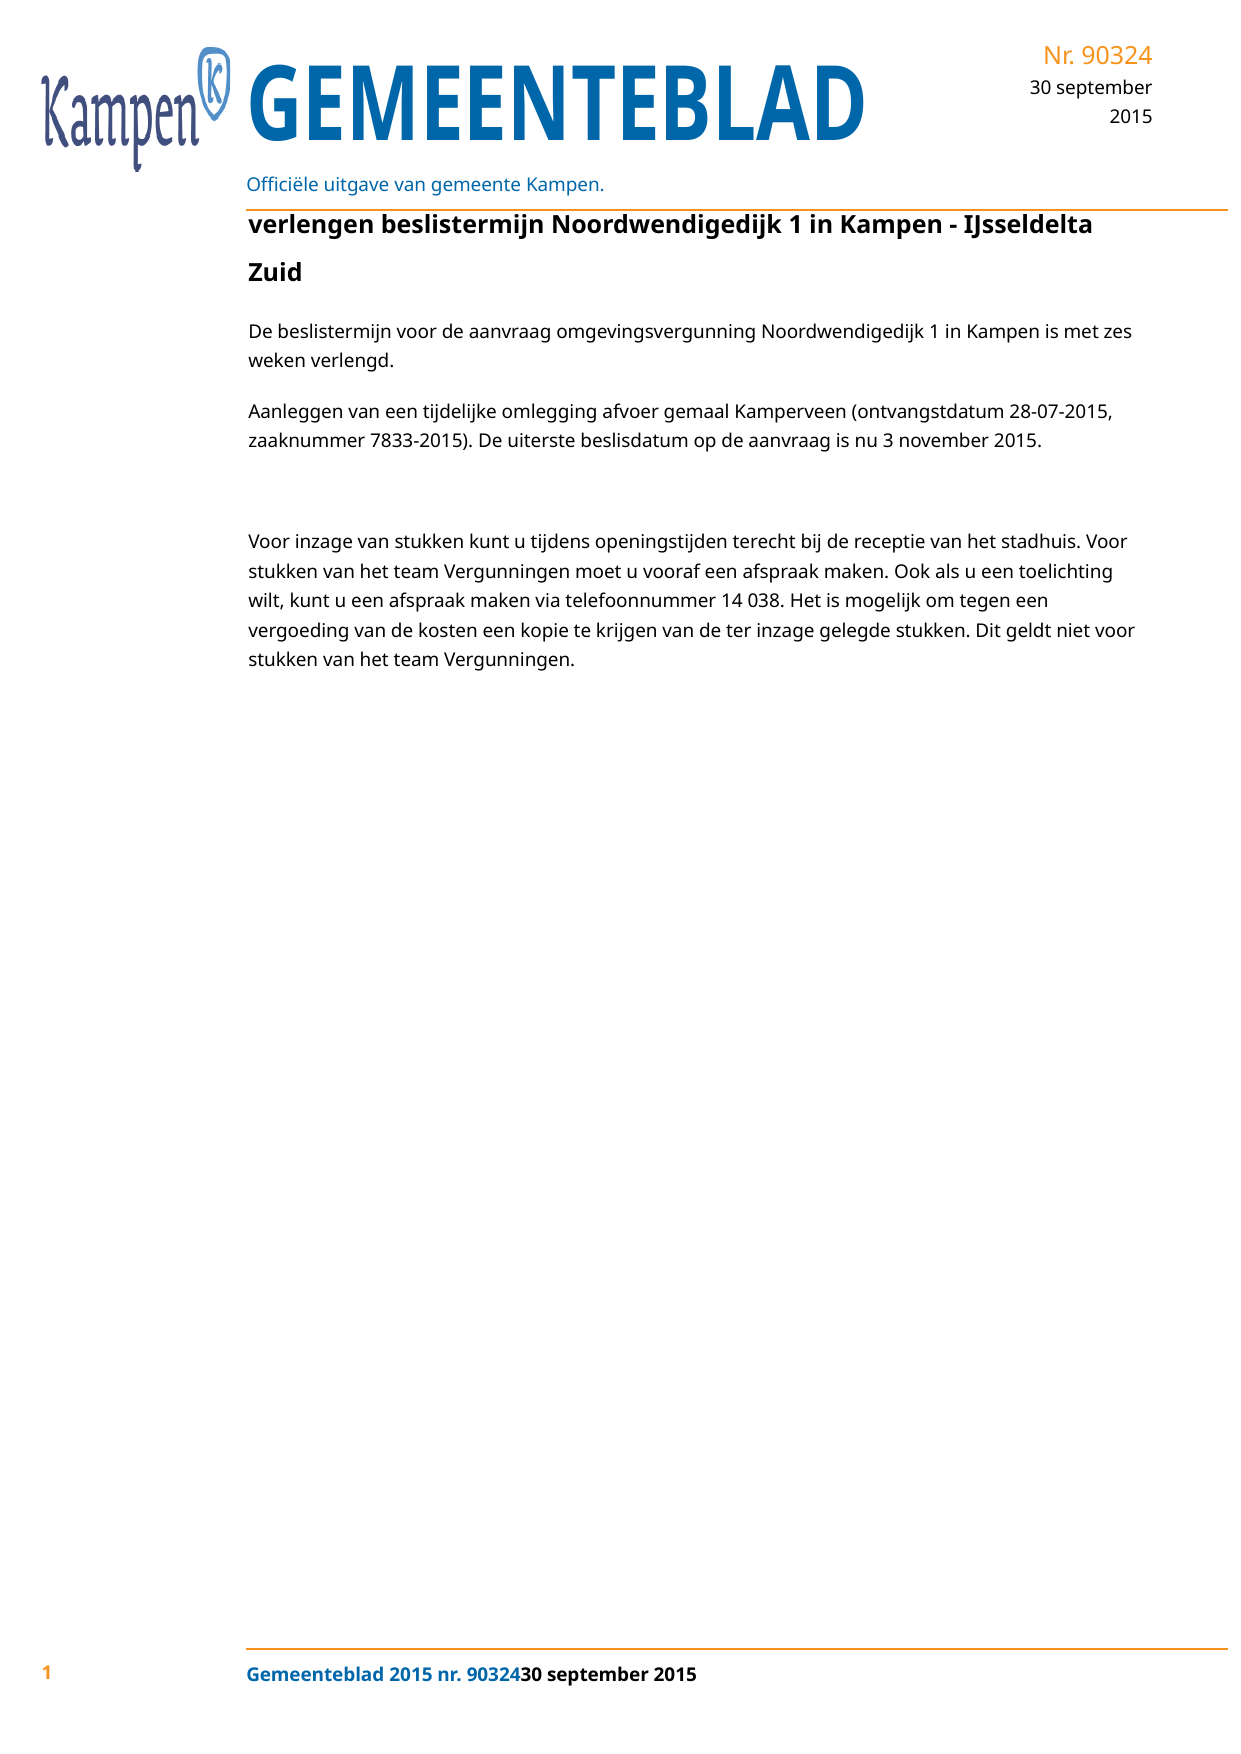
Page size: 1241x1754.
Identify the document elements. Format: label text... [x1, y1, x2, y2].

text verlengen beslistermijn Noordwendigedijk 1 in Kampen - IJsseldelta Zuid [248, 211, 1152, 288]
text Aanleggen van een tijdelijke omlegging afvoer gemaal Kamperveen (ontvangstdatum 28-07-2015, zaaknummer 7833-2015). De uiterste beslisdatum op de aanvraag is nu 3 november 2015. [248, 398, 1152, 453]
text De beslistermijn voor de aanvraag omgevingsvergunning Noordwendigedijk 1 in Kampen is met zes weken verlengd. [248, 318, 1152, 373]
text Voor inzage van stukken kunt u tijdens openingstijden terecht bij de receptie van het stadhuis. Voor stukken van het team Vergunningen moet u vooraf een afspraak maken. Ook als u een toelichting wilt, kunt u een afspraak maken via telefoonnummer 14 038. Het is mogelijk om tegen een vergoeding van de kosten een kopie te krijgen van de ter inzage gelegde stukken. Dit geldt niet voor stukken van het team Vergunningen. [248, 528, 1152, 672]
picture [41, 47, 231, 172]
